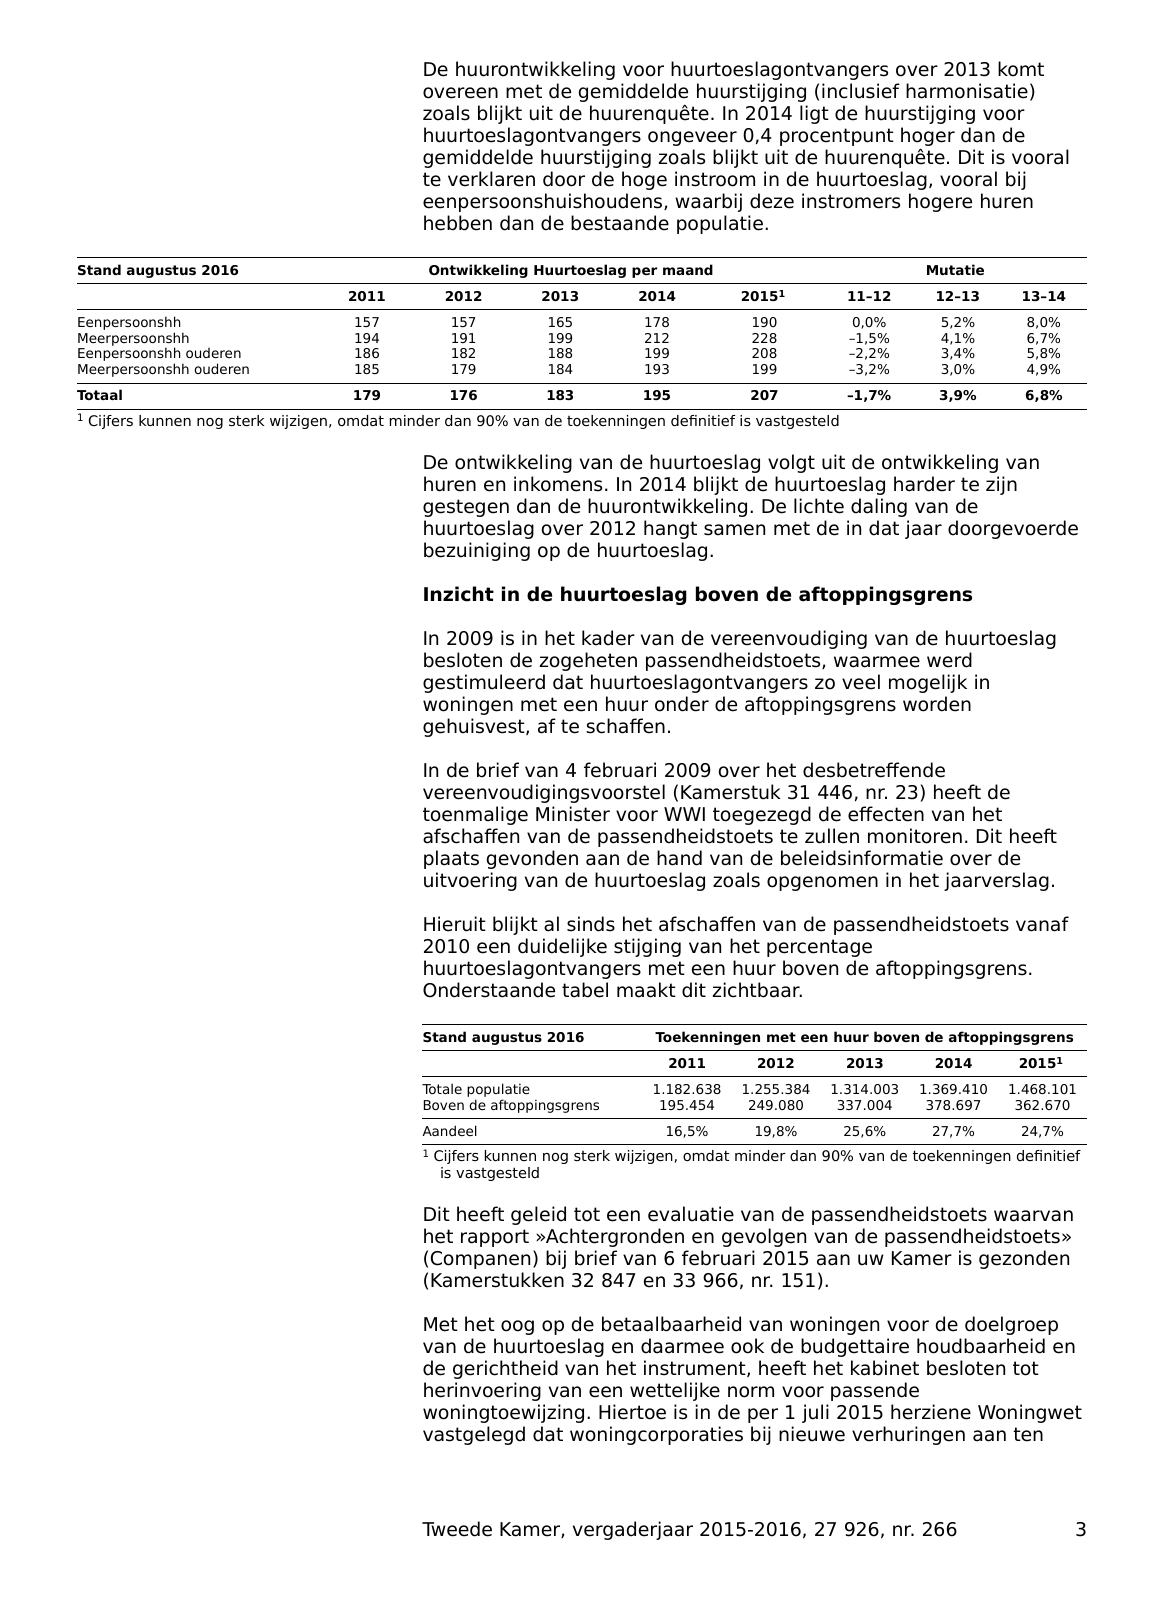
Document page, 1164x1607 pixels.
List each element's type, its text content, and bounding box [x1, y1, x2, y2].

table_cell 5,8% [1001, 346, 1087, 362]
table_cell 378.697 [909, 1098, 998, 1118]
table_cell Totale populatie [422, 1077, 642, 1097]
table_cell 362.670 [998, 1098, 1087, 1118]
table_cell 1 Cijfers kunnen nog sterk wijzigen, omdat minder dan 90% van de toekenningen definitief is vastgesteld [422, 1145, 1087, 1182]
table_cell 16,5% [643, 1119, 731, 1144]
table_cell 208 [705, 346, 823, 362]
table_cell 165 [512, 310, 608, 331]
table_header Stand augustus 2016 [77, 258, 318, 283]
table_cell 249.080 [731, 1098, 820, 1118]
table_cell 24,7% [998, 1119, 1087, 1144]
subtitle Inzicht in de huurtoeslag boven de aftoppingsgrens [422, 584, 1087, 606]
table_cell 228 [705, 331, 823, 346]
table_cell 1.182.638 [643, 1077, 731, 1097]
table_cell 19,8% [731, 1119, 820, 1144]
table_cell 3,4% [915, 346, 1001, 362]
table_cell –1,7% [823, 384, 915, 408]
table_cell 157 [319, 310, 415, 331]
table_cell Eenpersoonshh [77, 310, 318, 331]
table_cell 3,9% [915, 384, 1001, 408]
table_cell 1.314.003 [820, 1077, 909, 1097]
table_header Ontwikkeling Huurtoeslag per maand [319, 258, 823, 283]
table_cell 4,9% [1001, 362, 1087, 382]
table_cell Meerpersoonshh ouderen [77, 362, 318, 382]
table_cell 20151 [705, 284, 823, 309]
table_cell 0,0% [823, 310, 915, 331]
table_cell –3,2% [823, 362, 915, 382]
table_cell 195.454 [643, 1098, 731, 1118]
table_cell 176 [415, 384, 512, 408]
table_cell –2,2% [823, 346, 915, 362]
table_cell 179 [415, 362, 512, 382]
table_cell 3,0% [915, 362, 1001, 382]
table_cell [422, 1051, 642, 1076]
table_cell 1.468.101 [998, 1077, 1087, 1097]
table_cell 2011 [319, 284, 415, 309]
table_cell 212 [609, 331, 705, 346]
table_cell 1 Cijfers kunnen nog sterk wijzigen, omdat minder dan 90% van de toekenningen definitief is vastgesteld [77, 410, 1087, 429]
text De ontwikkeling van de huurtoeslag volgt uit de ontwikkeling van huren en inkomens. In 2014 blijkt de huurtoeslag harder te zijn gestegen dan de huurontwikkeling. De lichte daling van de huurtoeslag over 2012 hangt samen met de in dat jaar doorgevoerde bezuiniging op de huurtoeslag. [422, 452, 1087, 561]
table_cell 199 [609, 346, 705, 362]
table_cell 12–13 [915, 284, 1001, 309]
table_cell 207 [705, 384, 823, 408]
table_cell 27,7% [909, 1119, 998, 1144]
table_cell 1.255.384 [731, 1077, 820, 1097]
table_cell 191 [415, 331, 512, 346]
table_cell 182 [415, 346, 512, 362]
text In de brief van 4 februari 2009 over het desbetreffende vereenvoudigingsvoorstel (Kamerstuk 31 446, nr. 23) heeft de toenmalige Minister voor WWI toegezegd de effecten van het afschaffen van de passendheidstoets te zullen monitoren. Dit heeft plaats gevonden aan de hand van de beleidsinformatie over de uitvoering van de huurtoeslag zoals opgenomen in het jaarverslag. [422, 760, 1087, 892]
table_cell 2012 [731, 1051, 820, 1076]
table_cell Boven de aftoppingsgrens [422, 1098, 642, 1118]
table_cell 157 [415, 310, 512, 331]
table_cell 25,6% [820, 1119, 909, 1144]
table_cell Totaal [77, 384, 318, 408]
table_cell 183 [512, 384, 608, 408]
table_cell 2014 [609, 284, 705, 309]
table_cell 5,2% [915, 310, 1001, 331]
table_cell Eenpersoonshh ouderen [77, 346, 318, 362]
table_cell 186 [319, 346, 415, 362]
table_header Stand augustus 2016 [422, 1025, 642, 1050]
table_cell Meerpersoonshh [77, 331, 318, 346]
text Dit heeft geleid tot een evaluatie van de passendheidstoets waarvan het rapport »Achtergronden en gevolgen van de passendheidstoets» (Companen) bij brief van 6 februari 2015 aan uw Kamer is gezonden (Kamerstukken 32 847 en 33 966, nr. 151). [422, 1204, 1087, 1292]
table_cell 199 [512, 331, 608, 346]
table_cell 4,1% [915, 331, 1001, 346]
table_cell 188 [512, 346, 608, 362]
text Hieruit blijkt al sinds het afschaffen van de passendheidstoets vanaf 2010 een duidelijke stijging van het percentage huurtoeslagontvangers met een huur boven de aftoppingsgrens. Onderstaande tabel maakt dit zichtbaar. [422, 914, 1087, 1002]
table_cell [77, 284, 318, 309]
table_cell 190 [705, 310, 823, 331]
table_cell 199 [705, 362, 823, 382]
table_cell 8,0% [1001, 310, 1087, 331]
table_cell 1.369.410 [909, 1077, 998, 1097]
table_cell –1,5% [823, 331, 915, 346]
table_cell 11–12 [823, 284, 915, 309]
table_cell 2011 [643, 1051, 731, 1076]
table_cell 185 [319, 362, 415, 382]
text In 2009 is in het kader van de vereenvoudiging van de huurtoeslag besloten de zogeheten passendheidstoets, waarmee werd gestimuleerd dat huurtoeslagontvangers zo veel mogelijk in woningen met een huur onder de aftoppingsgrens worden gehuisvest, af te schaffen. [422, 628, 1087, 738]
table_header Mutatie [823, 258, 1087, 283]
table_cell 2014 [909, 1051, 998, 1076]
table_cell 20151 [998, 1051, 1087, 1076]
table_cell 178 [609, 310, 705, 331]
table_cell 2013 [512, 284, 608, 309]
text Met het oog op de betaalbaarheid van woningen voor de doelgroep van de huurtoeslag en daarmee ook de budgettaire houdbaarheid en de gerichtheid van het instrument, heeft het kabinet besloten tot herinvoering van een wettelijke norm voor passende woningtoewijzing. Hiertoe is in de per 1 juli 2015 herziene Woningwet vastgelegd dat woningcorporaties bij nieuwe verhuringen aan ten [422, 1314, 1087, 1446]
table_cell 184 [512, 362, 608, 382]
table_cell 195 [609, 384, 705, 408]
table_cell Aandeel [422, 1119, 642, 1144]
table_cell 6,7% [1001, 331, 1087, 346]
table_cell 13–14 [1001, 284, 1087, 309]
table_cell 6,8% [1001, 384, 1087, 408]
table_header Toekenningen met een huur boven de aftoppingsgrens [643, 1025, 1087, 1050]
text De huurontwikkeling voor huurtoeslagontvangers over 2013 komt overeen met de gemiddelde huurstijging (inclusief harmonisatie) zoals blijkt uit de huurenquête. In 2014 ligt de huurstijging voor huurtoeslagontvangers ongeveer 0,4 procentpunt hoger dan de gemiddelde huurstijging zoals blijkt uit de huurenquête. Dit is vooral te verklaren door de hoge instroom in de huurtoeslag, vooral bij eenpersoonshuishoudens, waarbij deze instromers hogere huren hebben dan de bestaande populatie. [422, 59, 1087, 235]
table_cell 194 [319, 331, 415, 346]
table_cell 2012 [415, 284, 512, 309]
table_cell 193 [609, 362, 705, 382]
table_cell 2013 [820, 1051, 909, 1076]
table_cell 179 [319, 384, 415, 408]
table_cell 337.004 [820, 1098, 909, 1118]
